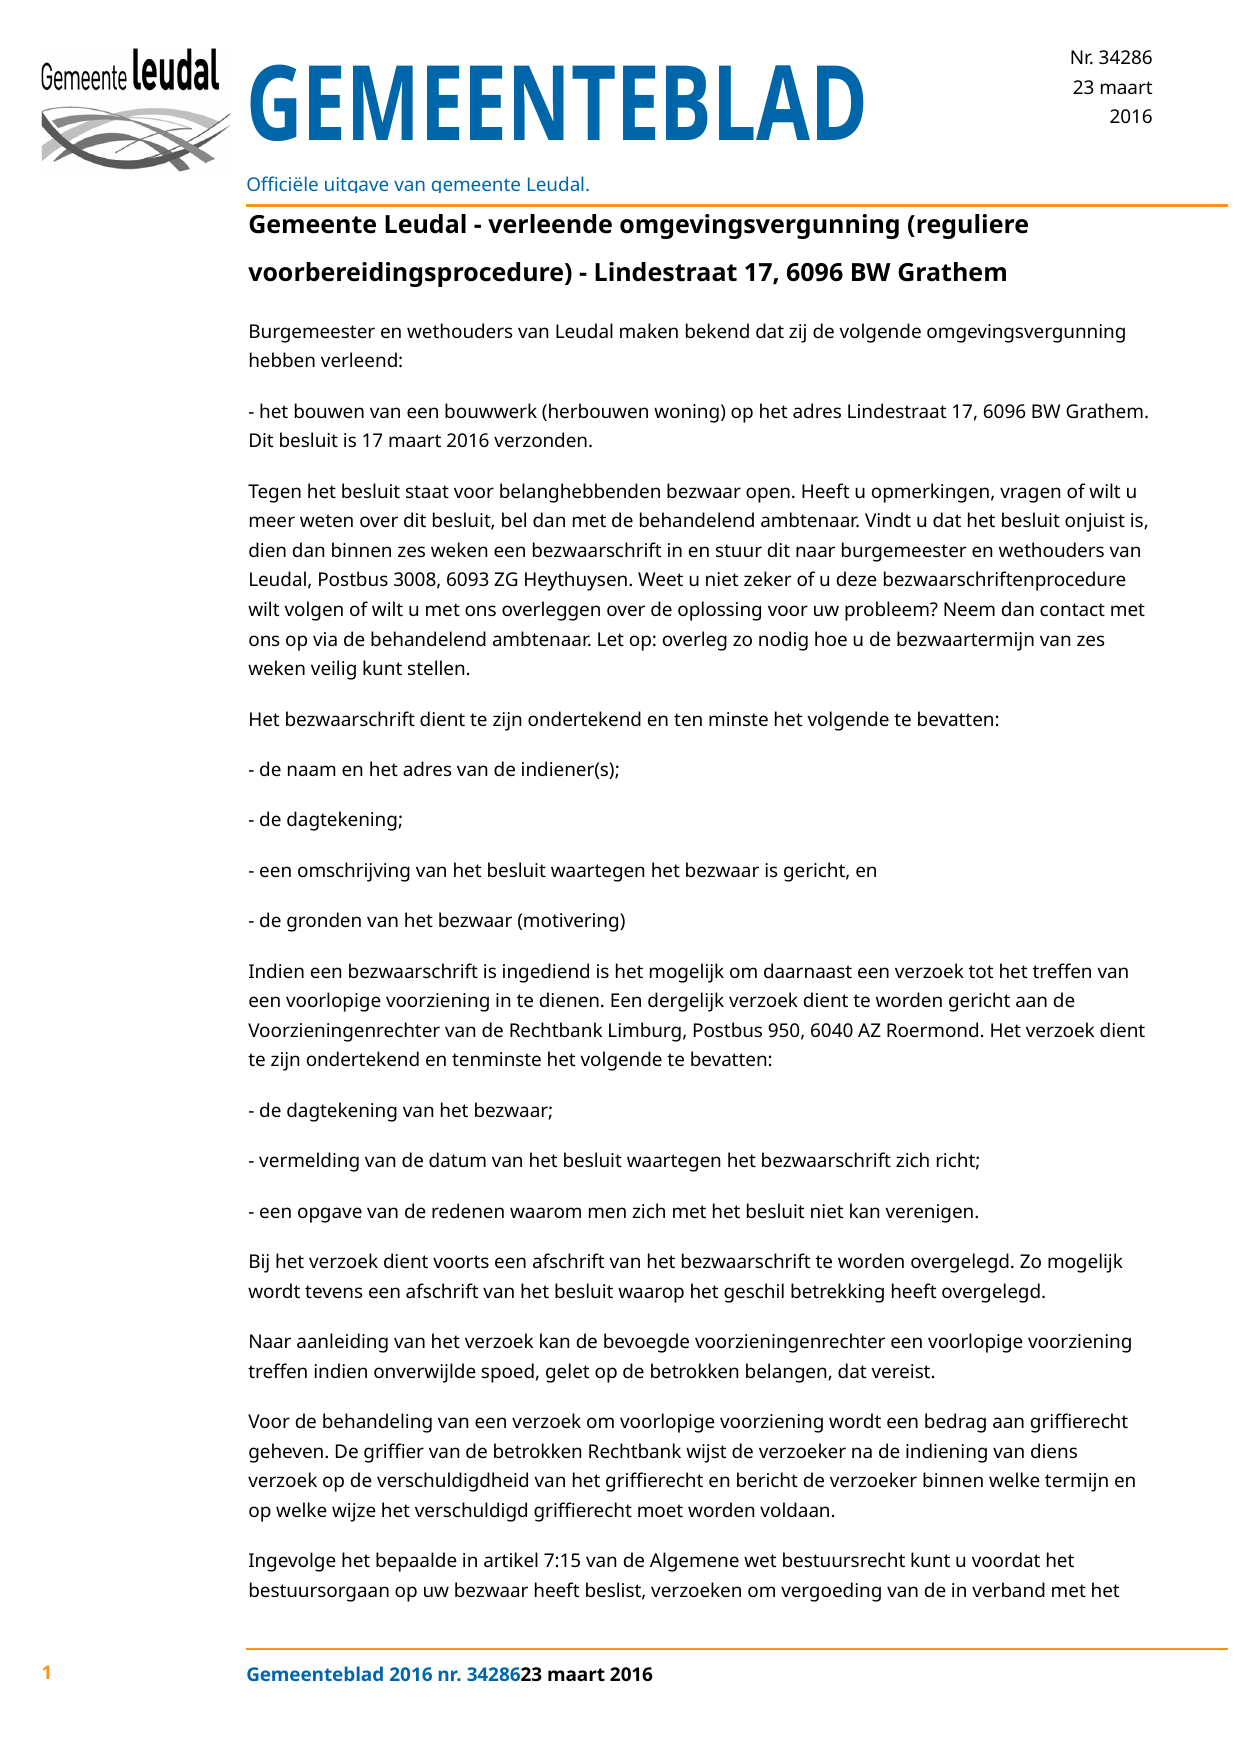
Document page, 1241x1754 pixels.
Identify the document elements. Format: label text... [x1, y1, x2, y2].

text - de dagtekening; [248, 807, 1152, 832]
text - het bouwen van een bouwwerk (herbouwen woning) op het adres Lindestraat 17, 6096 BW Grathem. Dit besluit is 17 maart 2016 verzonden. [248, 398, 1152, 453]
text - de dagtekening van het bezwaar; [248, 1097, 1152, 1123]
text Burgemeester en wethouders van Leudal maken bekend dat zij de volgende omgevingsvergunning hebben verleend: [248, 318, 1152, 373]
text Bij het verzoek dient voorts een afschrift van het bezwaarschrift te worden overgelegd. Zo mogelijk wordt tevens een afschrift van het besluit waarop het geschil betrekking heeft overgelegd. [248, 1248, 1152, 1304]
text Indien een bezwaarschrift is ingediend is het mogelijk om daarnaast een verzoek tot het treffen van een voorlopige voorziening in te dienen. Een dergelijk verzoek dient te worden gericht aan de Voorzieningenrechter van de Rechtbank Limburg, Postbus 950, 6040 AZ Roermond. Het verzoek dient te zijn ondertekend en tenminste het volgende te bevatten: [248, 958, 1152, 1072]
text Het bezwaarschrift dient te zijn ondertekend en ten minste het volgende te bevatten: [248, 706, 1152, 732]
text - een omschrijving van het besluit waartegen het bezwaar is gericht, en [248, 857, 1152, 883]
text - een opgave van de redenen waarom men zich met het besluit niet kan verenigen. [248, 1198, 1152, 1224]
text Voor de behandeling van een verzoek om voorlopige voorziening wordt een bedrag aan griffierecht geheven. De griffier van de betrokken Rechtbank wijst de verzoeker na de indiening van diens verzoek op de verschuldigdheid van het griffierecht en bericht de verzoeker binnen welke termijn en op welke wijze het verschuldigd griffierecht moet worden voldaan. [248, 1408, 1152, 1523]
text Naar aanleiding van het verzoek kan de bevoegde voorzieningenrechter een voorlopige voorziening treffen indien onverwijlde spoed, gelet op de betrokken belangen, dat vereist. [248, 1328, 1152, 1384]
text - de naam en het adres van de indiener(s); [248, 756, 1152, 782]
text Ingevolge het bepaalde in artikel 7:15 van de Algemene wet bestuursrecht kunt u voordat het bestuursorgaan op uw bezwaar heeft beslist, verzoeken om vergoeding van de in verband met het [248, 1547, 1152, 1603]
text - de gronden van het bezwaar (motivering) [248, 907, 1152, 933]
text - vermelding van de datum van het besluit waartegen het bezwaarschrift zich richt; [248, 1147, 1152, 1173]
text Gemeente Leudal - verleende omgevingsvergunning (reguliere voorbereidingsprocedure) - Lindestraat 17, 6096 BW Grathem [248, 207, 1152, 288]
picture [41, 47, 231, 172]
text Tegen het besluit staat voor belanghebbenden bezwaar open. Heeft u opmerkingen, vragen of wilt u meer weten over dit besluit, bel dan met de behandelend ambtenaar. Vindt u dat het besluit onjuist is, dien dan binnen zes weken een bezwaarschrift in en stuur dit naar burgemeester en wethouders van Leudal, Postbus 3008, 6093 ZG Heythuysen. Weet u niet zeker of u deze bezwaarschriftenprocedure wilt volgen of wilt u met ons overleggen over de oplossing voor uw probleem? Neem dan contact met ons op via de behandelend ambtenaar. Let op: overleg zo nodig hoe u de bezwaartermijn van zes weken veilig kunt stellen. [248, 478, 1152, 681]
